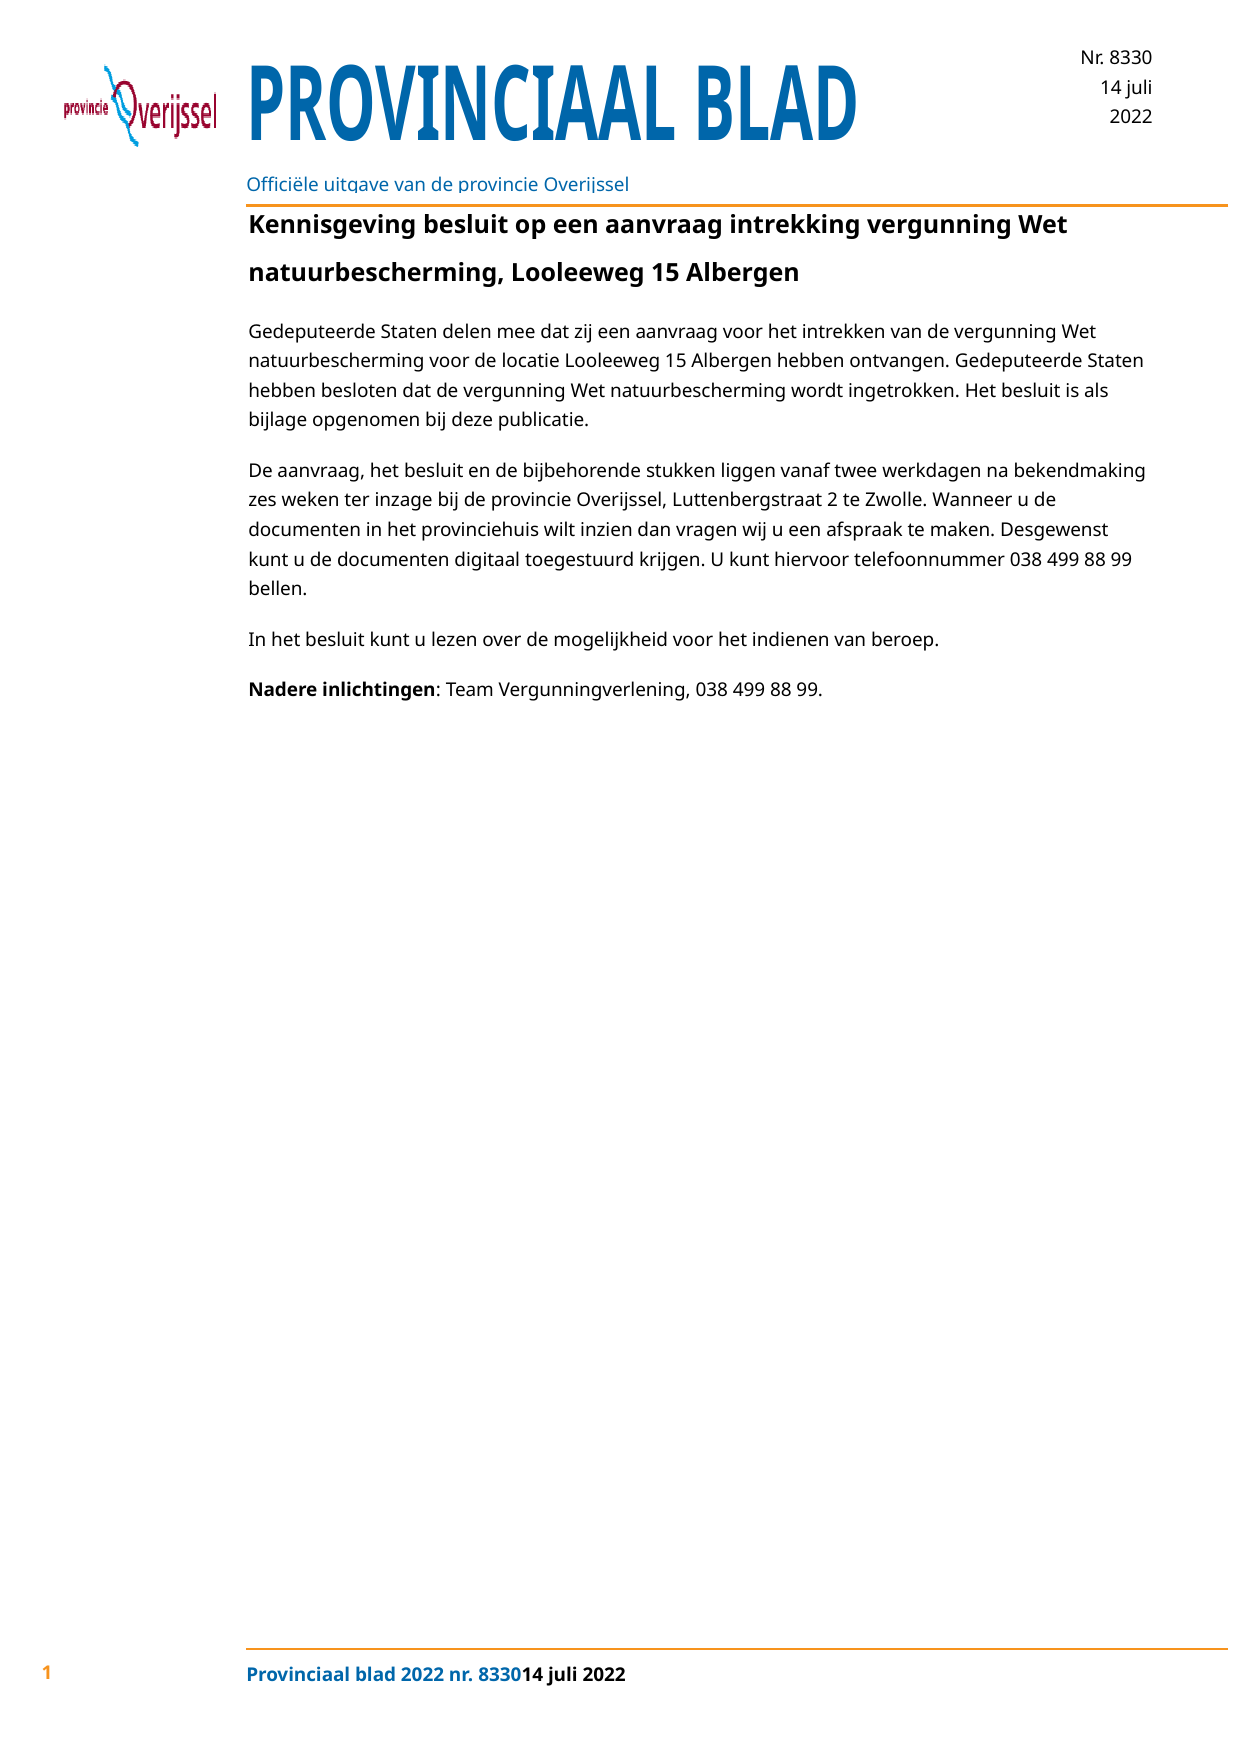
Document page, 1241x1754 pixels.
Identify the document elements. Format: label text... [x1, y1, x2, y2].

text De aanvraag, het besluit en de bijbehorende stukken liggen vanaf twee werkdagen na bekendmaking zes weken ter inzage bij de provincie Overijssel, Luttenbergstraat 2 te Zwolle. Wanneer u de documenten in het provinciehuis wilt inzien dan vragen wij u een afspraak te maken. Desgewenst kunt u de documenten digitaal toegestuurd krijgen. U kunt hiervoor telefoonnummer 038 499 88 99 bellen. [248, 457, 1152, 601]
text In het besluit kunt u lezen over de mogelijkheid voor het indienen van beroep. [248, 626, 1152, 652]
text Kennisgeving besluit op een aanvraag intrekking vergunning Wet natuurbescherming, Looleeweg 15 Albergen [248, 207, 1152, 288]
text Nadere inlichtingen: Team Vergunningverlening, 038 499 88 99. [248, 676, 1152, 702]
picture [41, 47, 231, 172]
text Gedeputeerde Staten delen mee dat zij een aanvraag voor het intrekken van de vergunning Wet natuurbescherming voor de locatie Looleeweg 15 Albergen hebben ontvangen. Gedeputeerde Staten hebben besloten dat de vergunning Wet natuurbescherming wordt ingetrokken. Het besluit is als bijlage opgenomen bij deze publicatie. [248, 318, 1152, 432]
